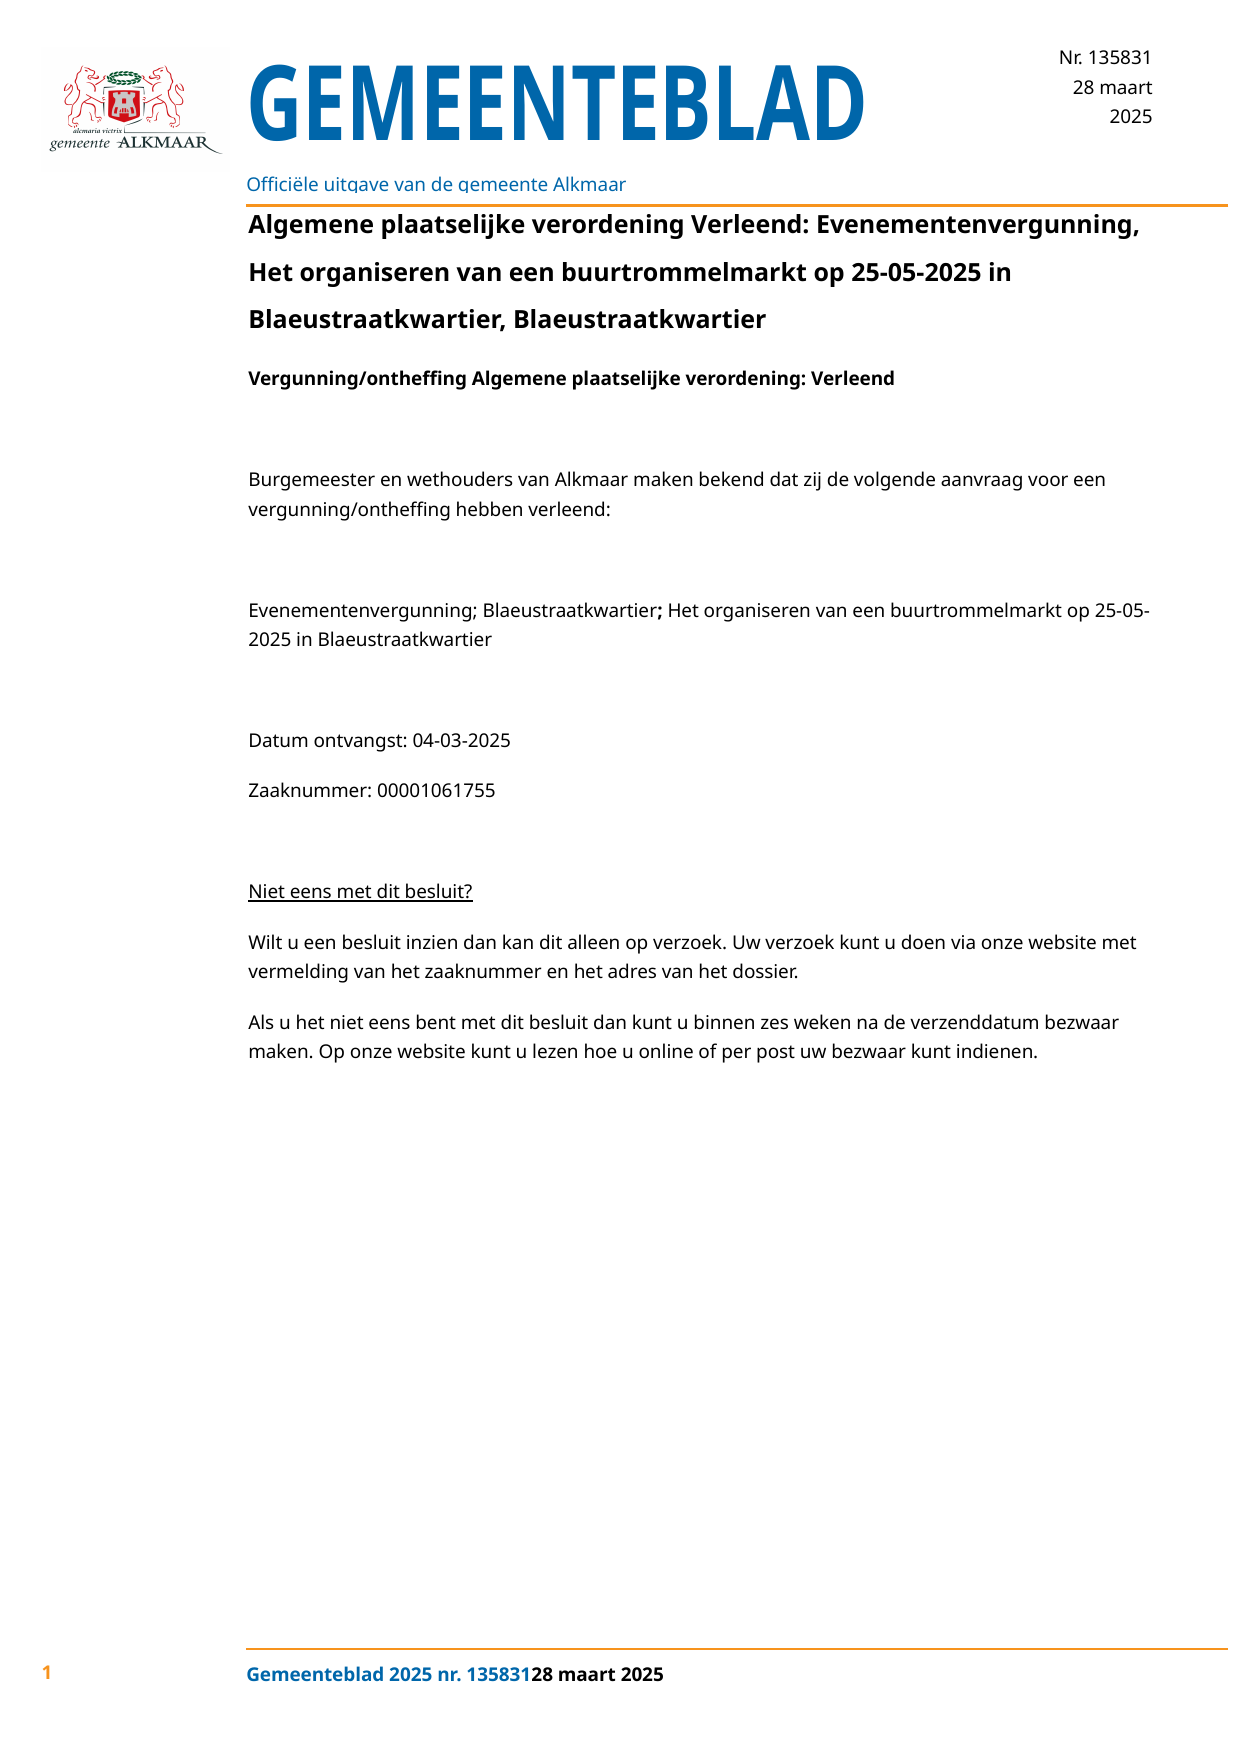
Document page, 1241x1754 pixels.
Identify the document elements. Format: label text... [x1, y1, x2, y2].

text Wilt u een besluit inzien dan kan dit alleen op verzoek. Uw verzoek kunt u doen via onze website met vermelding van het zaaknummer en het adres van het dossier. [248, 929, 1152, 984]
text Vergunning/ontheffing Algemene plaatselijke verordening: Verleend [248, 366, 1152, 391]
text Niet eens met dit besluit? [248, 878, 1152, 904]
text Evenementenvergunning; Blaeustraatkwartier; Het organiseren van een buurtrommelmarkt op 25-05-2025 in Blaeustraatkwartier [248, 597, 1152, 652]
text Algemene plaatselijke verordening Verleend: Evenementenvergunning, Het organiseren van een buurtrommelmarkt op 25-05-2025 in Blaeustraatkwartier, Blaeustraatkwartier [248, 207, 1152, 336]
text Burgemeester en wethouders van Alkmaar maken bekend dat zij de volgende aanvraag voor een vergunning/ontheffing hebben verleend: [248, 466, 1152, 522]
text Datum ontvangst: 04-03-2025 [248, 727, 1152, 753]
picture [41, 47, 231, 172]
text Als u het niet eens bent met dit besluit dan kunt u binnen zes weken na de verzenddatum bezwaar maken. Op onze website kunt u lezen hoe u online of per post uw bezwaar kunt indienen. [248, 1009, 1152, 1064]
text Zaaknummer: 00001061755 [248, 778, 1152, 803]
